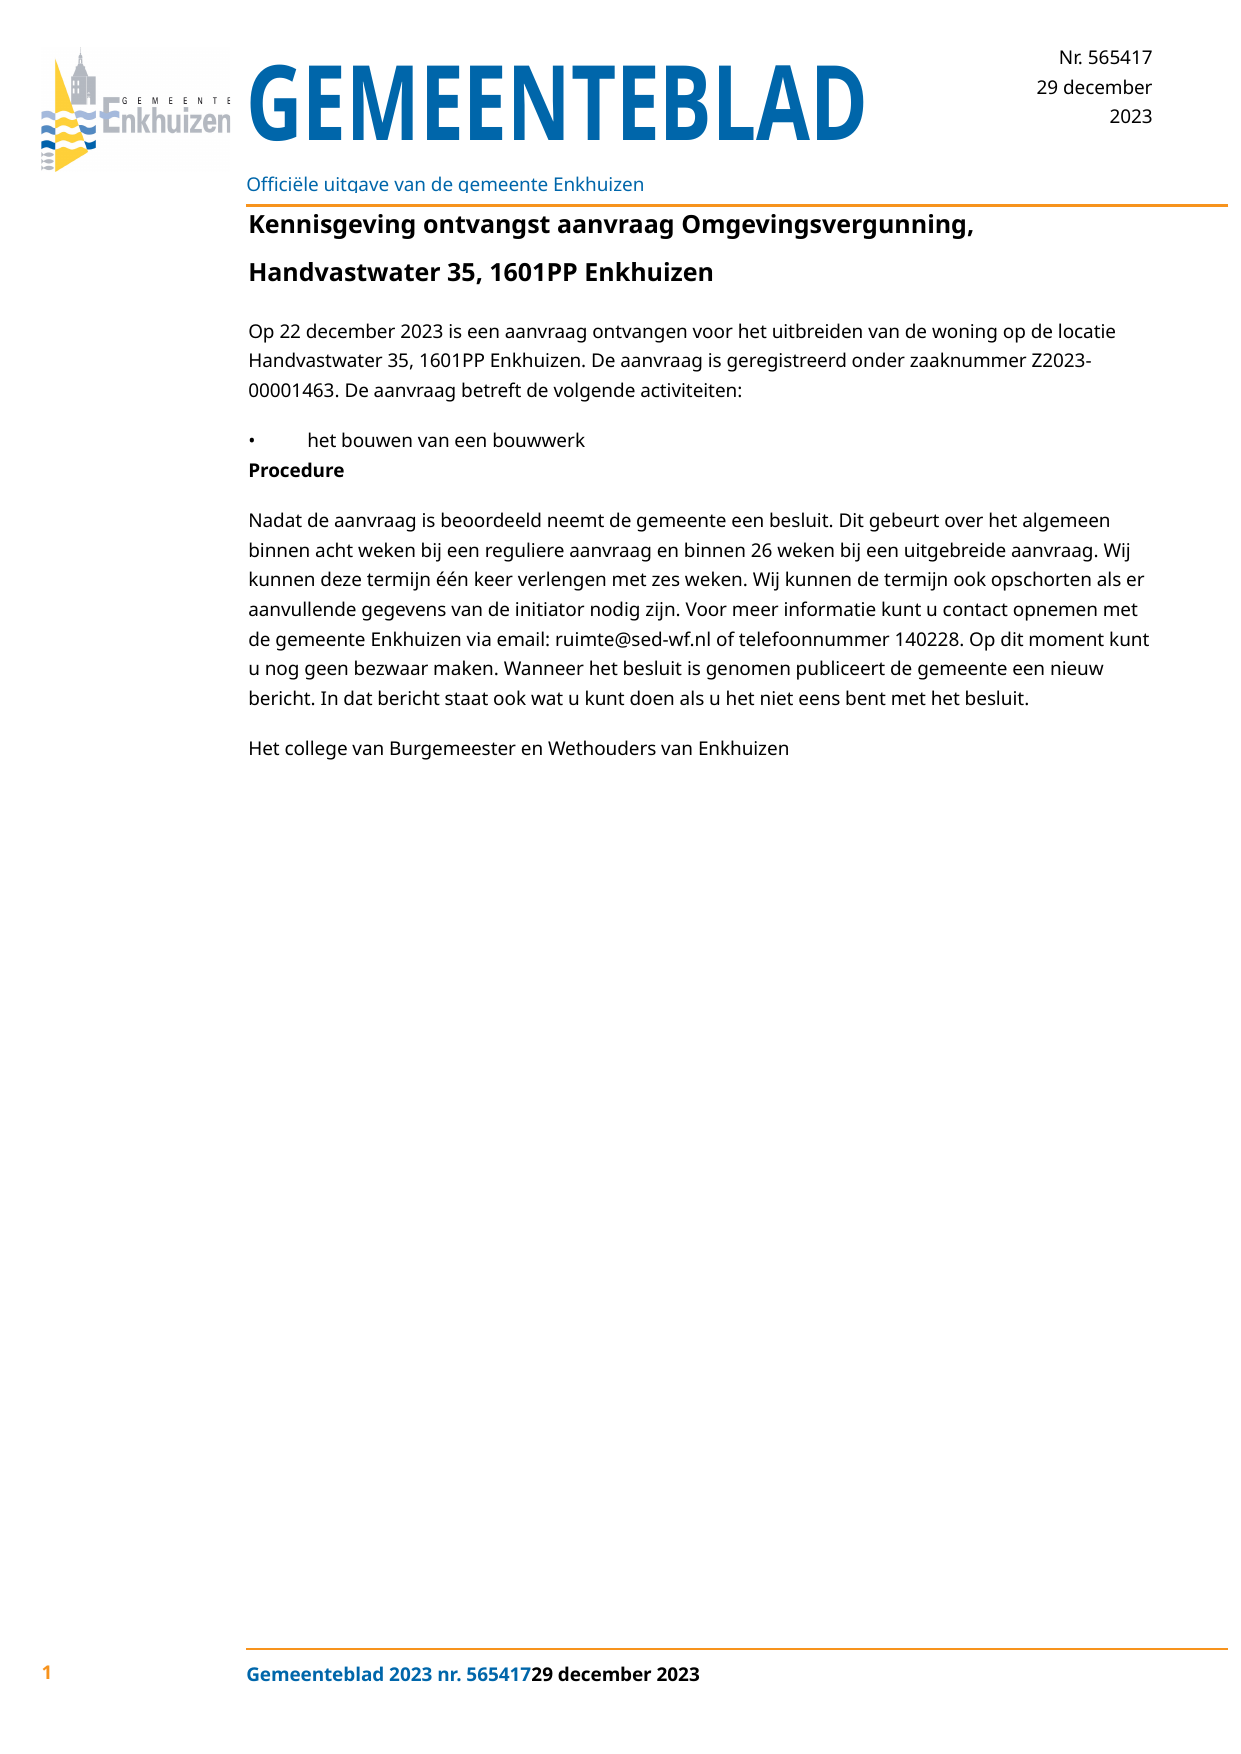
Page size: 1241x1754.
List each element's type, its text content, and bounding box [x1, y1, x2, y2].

text Kennisgeving ontvangst aanvraag Omgevingsvergunning, Handvastwater 35, 1601PP Enkhuizen [248, 207, 1152, 288]
text Nadat de aanvraag is beoordeeld neemt de gemeente een besluit. Dit gebeurt over het algemeen binnen acht weken bij een reguliere aanvraag en binnen 26 weken bij een uitgebreide aanvraag. Wij kunnen deze termijn één keer verlengen met zes weken. Wij kunnen de termijn ook opschorten als er aanvullende gegevens van de initiator nodig zijn. Voor meer informatie kunt u contact opnemen met de gemeente Enkhuizen via email: ruimte@sed-wf.nl of telefoonnummer 140228. Op dit moment kunt u nog geen bezwaar maken. Wanneer het besluit is genomen publiceert de gemeente een nieuw bericht. In dat bericht staat ook wat u kunt doen als u het niet eens bent met het besluit. [248, 507, 1152, 711]
list het bouwen van een bouwwerk [248, 427, 1152, 453]
text Het college van Burgemeester en Wethouders van Enkhuizen [248, 735, 1152, 761]
text Op 22 december 2023 is een aanvraag ontvangen voor het uitbreiden van de woning op de locatie Handvastwater 35, 1601PP Enkhuizen. De aanvraag is geregistreerd onder zaaknummer Z2023-00001463. De aanvraag betreft de volgende activiteiten: [248, 318, 1152, 403]
text Procedure [248, 457, 1152, 483]
picture [41, 47, 231, 172]
